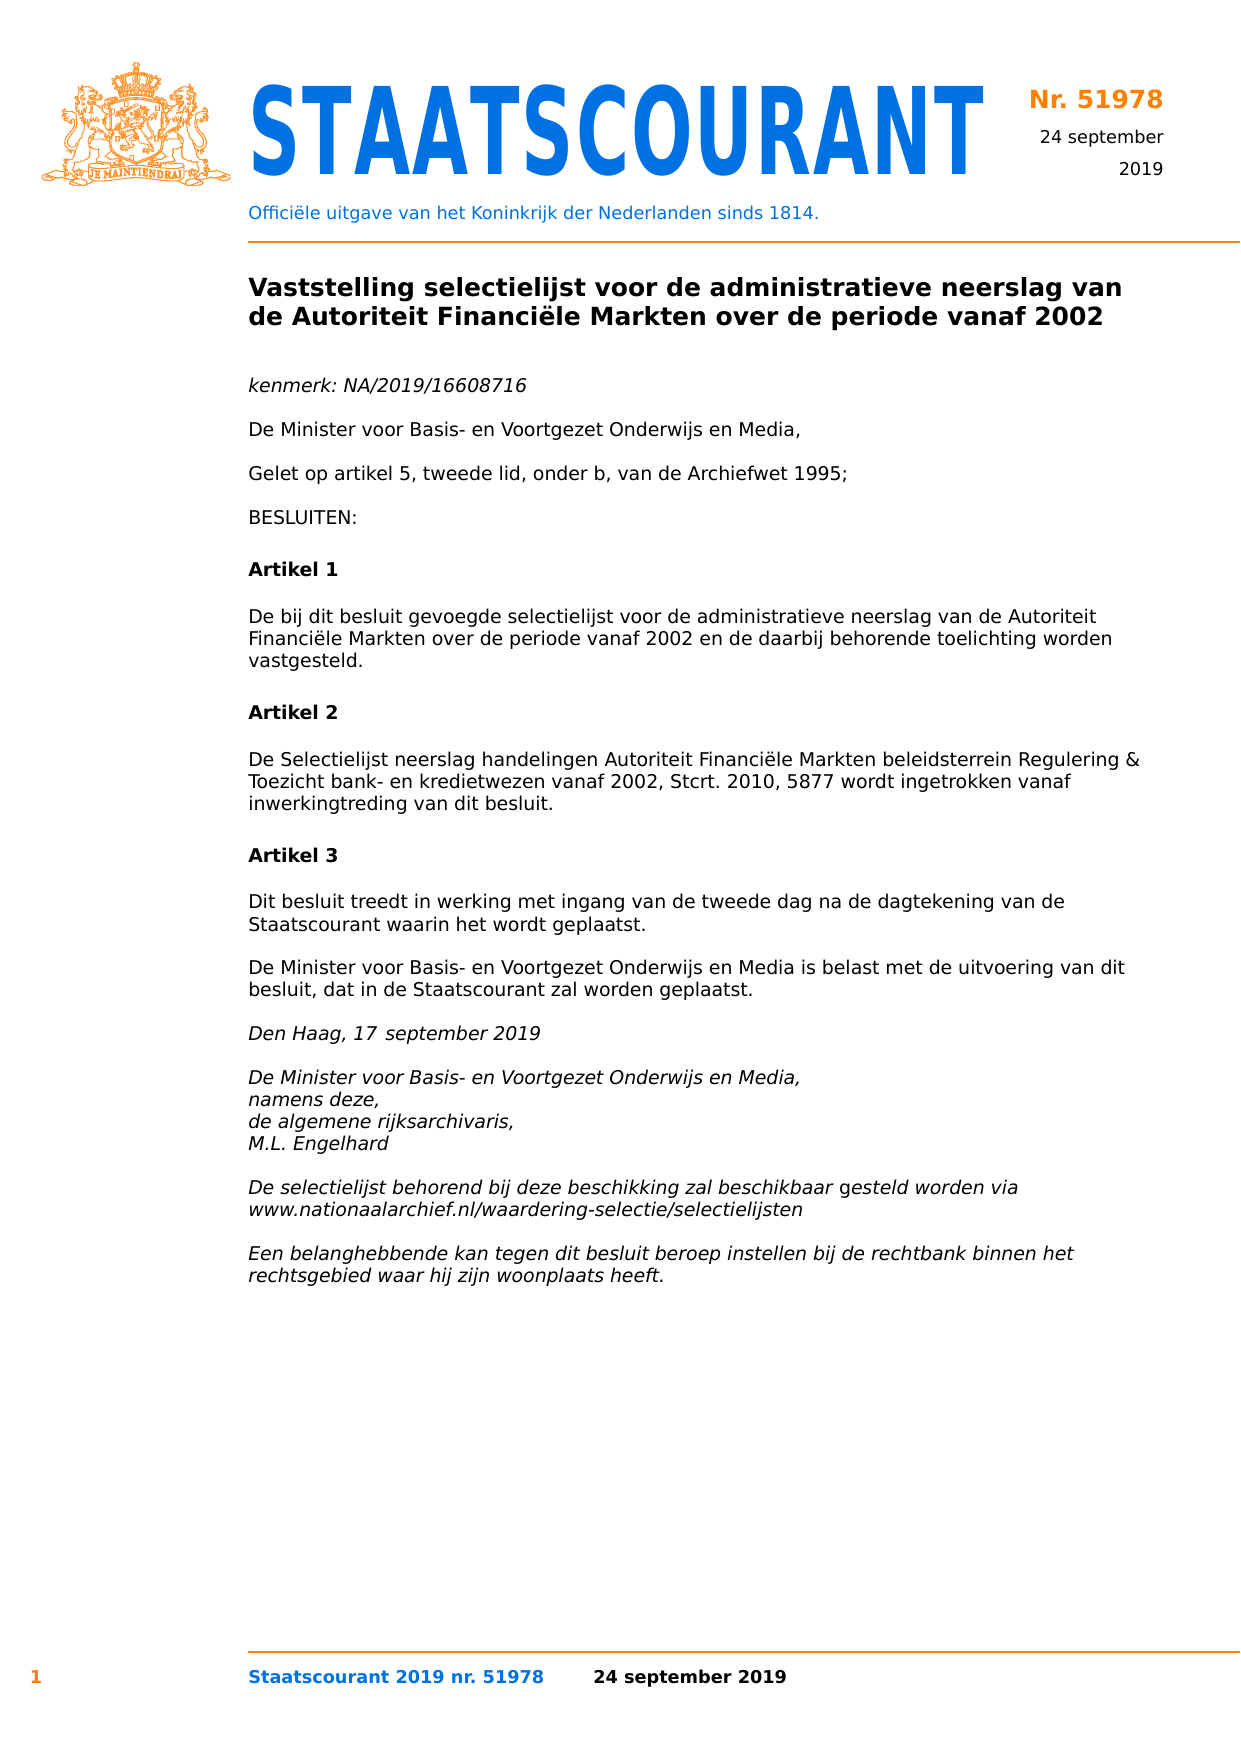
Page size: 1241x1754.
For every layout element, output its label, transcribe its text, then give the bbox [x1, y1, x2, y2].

text De Minister voor Basis- en Voortgezet Onderwijs en Media, [248, 419, 1163, 441]
table_header STAATSCOURANT [248, 62, 998, 203]
table_header Nr. 51978 [998, 62, 1240, 121]
text De Minister voor Basis- en Voortgezet Onderwijs en Media is belast met de uitvoering van dit besluit, dat in de Staatscourant zal worden geplaatst. [248, 957, 1163, 1001]
text Dit besluit treedt in werking met ingang van de tweede dag na de dagtekening van de Staatscourant waarin het wordt geplaatst. [248, 891, 1163, 935]
subtitle Artikel 1 [248, 559, 1163, 581]
text De selectielijst behorend bij deze beschikking zal beschikbaar gesteld worden via www.nationaalarchief.nl/waardering-selectie/selectielijsten [248, 1177, 1163, 1221]
text Gelet op artikel 5, tweede lid, onder b, van de Archiefwet 1995; [248, 463, 1163, 485]
subtitle Vaststelling selectielijst voor de administratieve neerslag van de Autoriteit Financiële Markten over de periode vanaf 2002 [248, 273, 1163, 331]
picture [41, 62, 231, 186]
subtitle Artikel 3 [248, 844, 1163, 866]
text De bij dit besluit gevoegde selectielijst voor de administratieve neerslag van de Autoriteit Financiële Markten over de periode vanaf 2002 en de daarbij behorende toelichting worden vastgesteld. [248, 606, 1163, 672]
text Den Haag, 17 september 2019 [248, 1023, 1163, 1045]
text De Minister voor Basis- en Voortgezet Onderwijs en Media, namens deze, de algemene rijksarchivaris, M.L. Engelhard [248, 1067, 1163, 1155]
text Een belanghebbende kan tegen dit besluit beroep instellen bij de rechtbank binnen het rechtsgebied waar hij zijn woonplaats heeft. [248, 1243, 1163, 1287]
text BESLUITEN: [248, 507, 1163, 529]
table_cell 24 september [998, 121, 1240, 153]
table_cell 2019 [998, 153, 1240, 203]
table_cell Officiële uitgave van het Koninkrijk der Nederlanden sinds 1814. [248, 203, 1240, 241]
subtitle Artikel 2 [248, 702, 1163, 723]
table_header [25, 62, 248, 241]
text kenmerk: NA/2019/16608716 [248, 375, 1163, 397]
text De Selectielijst neerslag handelingen Autoriteit Financiële Markten beleidsterrein Regulering & Toezicht bank- en kredietwezen vanaf 2002, Stcrt. 2010, 5877 wordt ingetrokken vanaf inwerkingtreding van dit besluit. [248, 748, 1163, 814]
